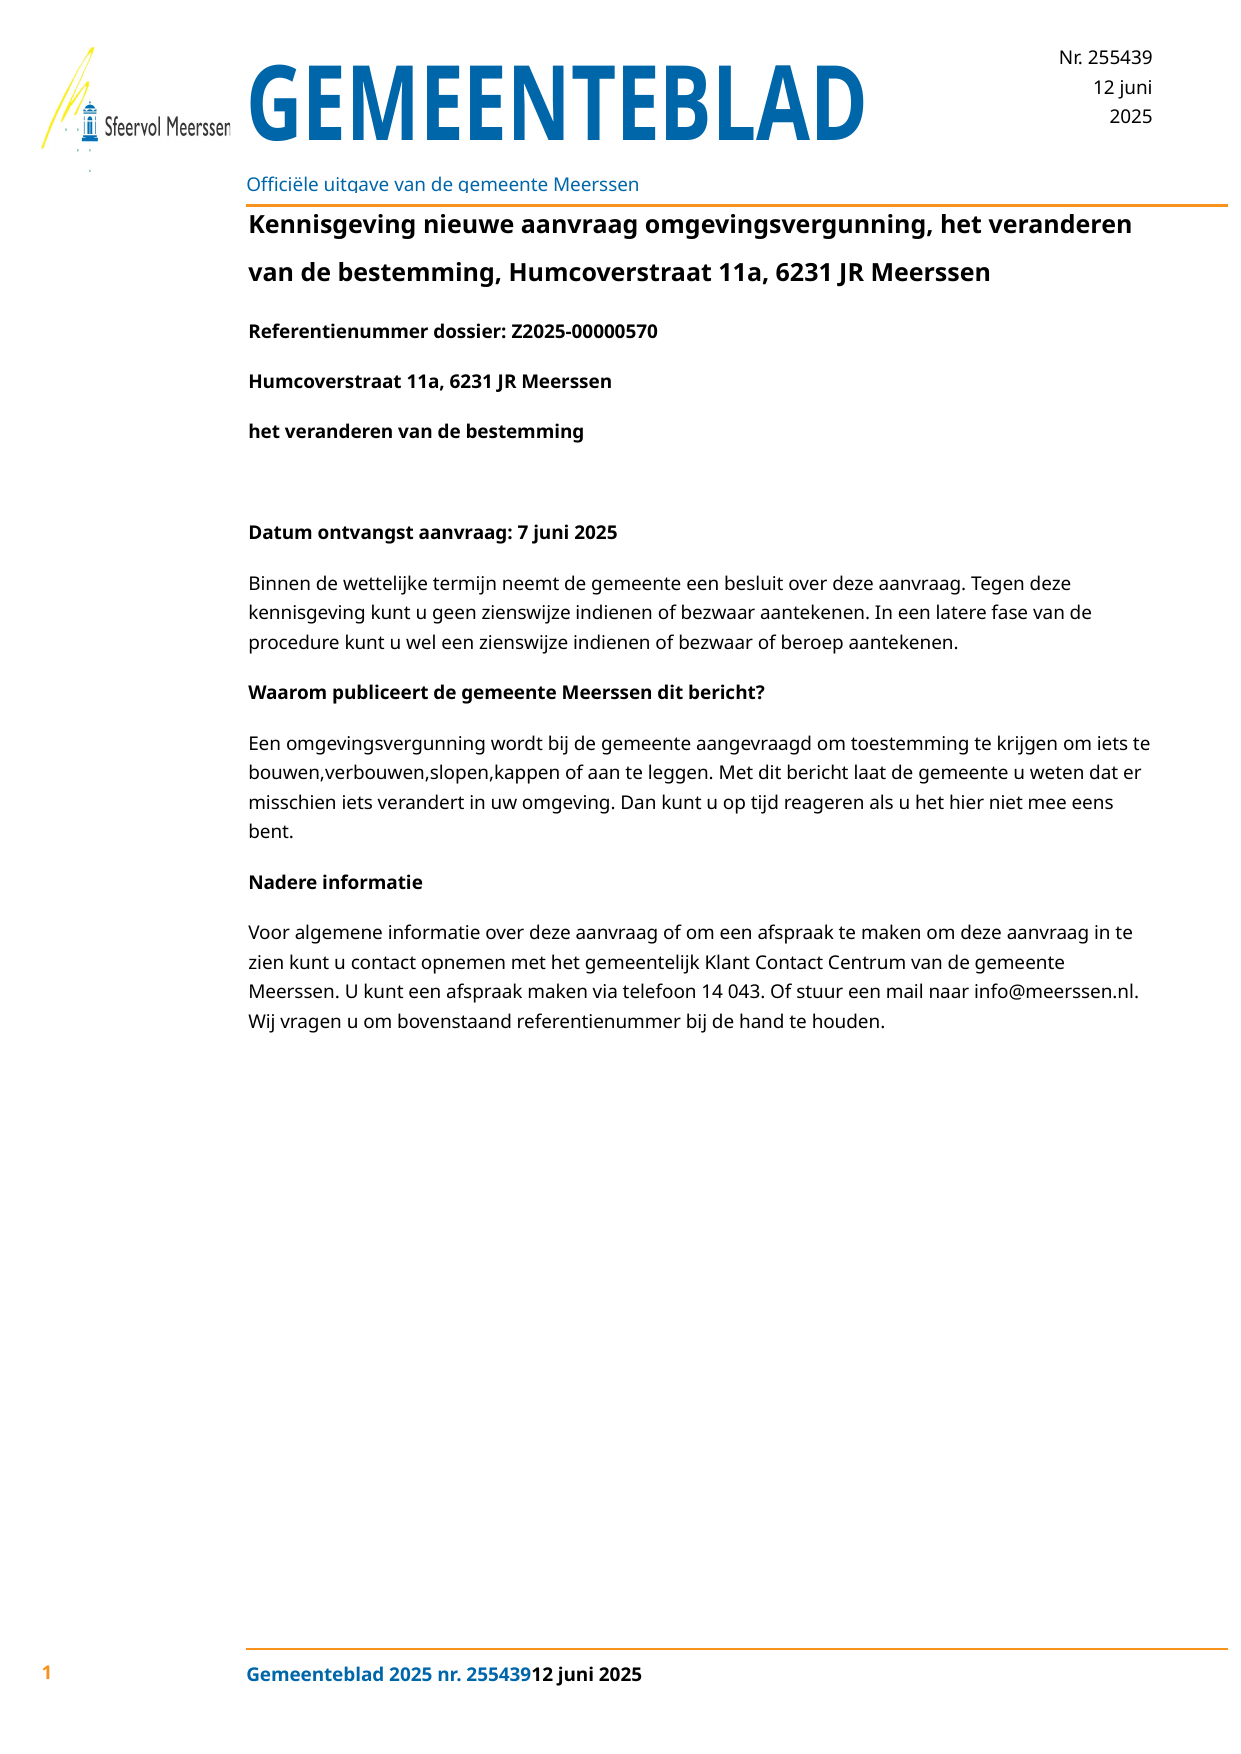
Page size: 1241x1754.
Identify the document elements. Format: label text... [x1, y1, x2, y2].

text Datum ontvangst aanvraag: 7 juni 2025 [248, 519, 1152, 545]
text het veranderen van de bestemming [248, 419, 1152, 444]
picture [41, 47, 231, 172]
text Kennisgeving nieuwe aanvraag omgevingsvergunning, het veranderen van de bestemming, Humcoverstraat 11a, 6231 JR Meerssen [248, 207, 1152, 288]
text Binnen de wettelijke termijn neemt de gemeente een besluit over deze aanvraag. Tegen deze kennisgeving kunt u geen zienswijze indienen of bezwaar aantekenen. In een latere fase van de procedure kunt u wel een zienswijze indienen of bezwaar of beroep aantekenen. [248, 570, 1152, 655]
text Humcoverstraat 11a, 6231 JR Meerssen [248, 368, 1152, 394]
text Nadere informatie [248, 869, 1152, 895]
text Een omgevingsvergunning wordt bij de gemeente aangevraagd om toestemming te krijgen om iets te bouwen,verbouwen,slopen,kappen of aan te leggen. Met dit bericht laat de gemeente u weten dat er misschien iets verandert in uw omgeving. Dan kunt u op tijd reageren als u het hier niet mee eens bent. [248, 730, 1152, 844]
text Waarom publiceert de gemeente Meerssen dit bericht? [248, 679, 1152, 705]
text Referentienummer dossier: Z2025-00000570 [248, 318, 1152, 344]
text Voor algemene informatie over deze aanvraag of om een afspraak te maken om deze aanvraag in te zien kunt u contact opnemen met het gemeentelijk Klant Contact Centrum van de gemeente Meerssen. U kunt een afspraak maken via telefoon 14 043. Of stuur een mail naar info@meerssen.nl. Wij vragen u om bovenstaand referentienummer bij de hand te houden. [248, 919, 1152, 1034]
